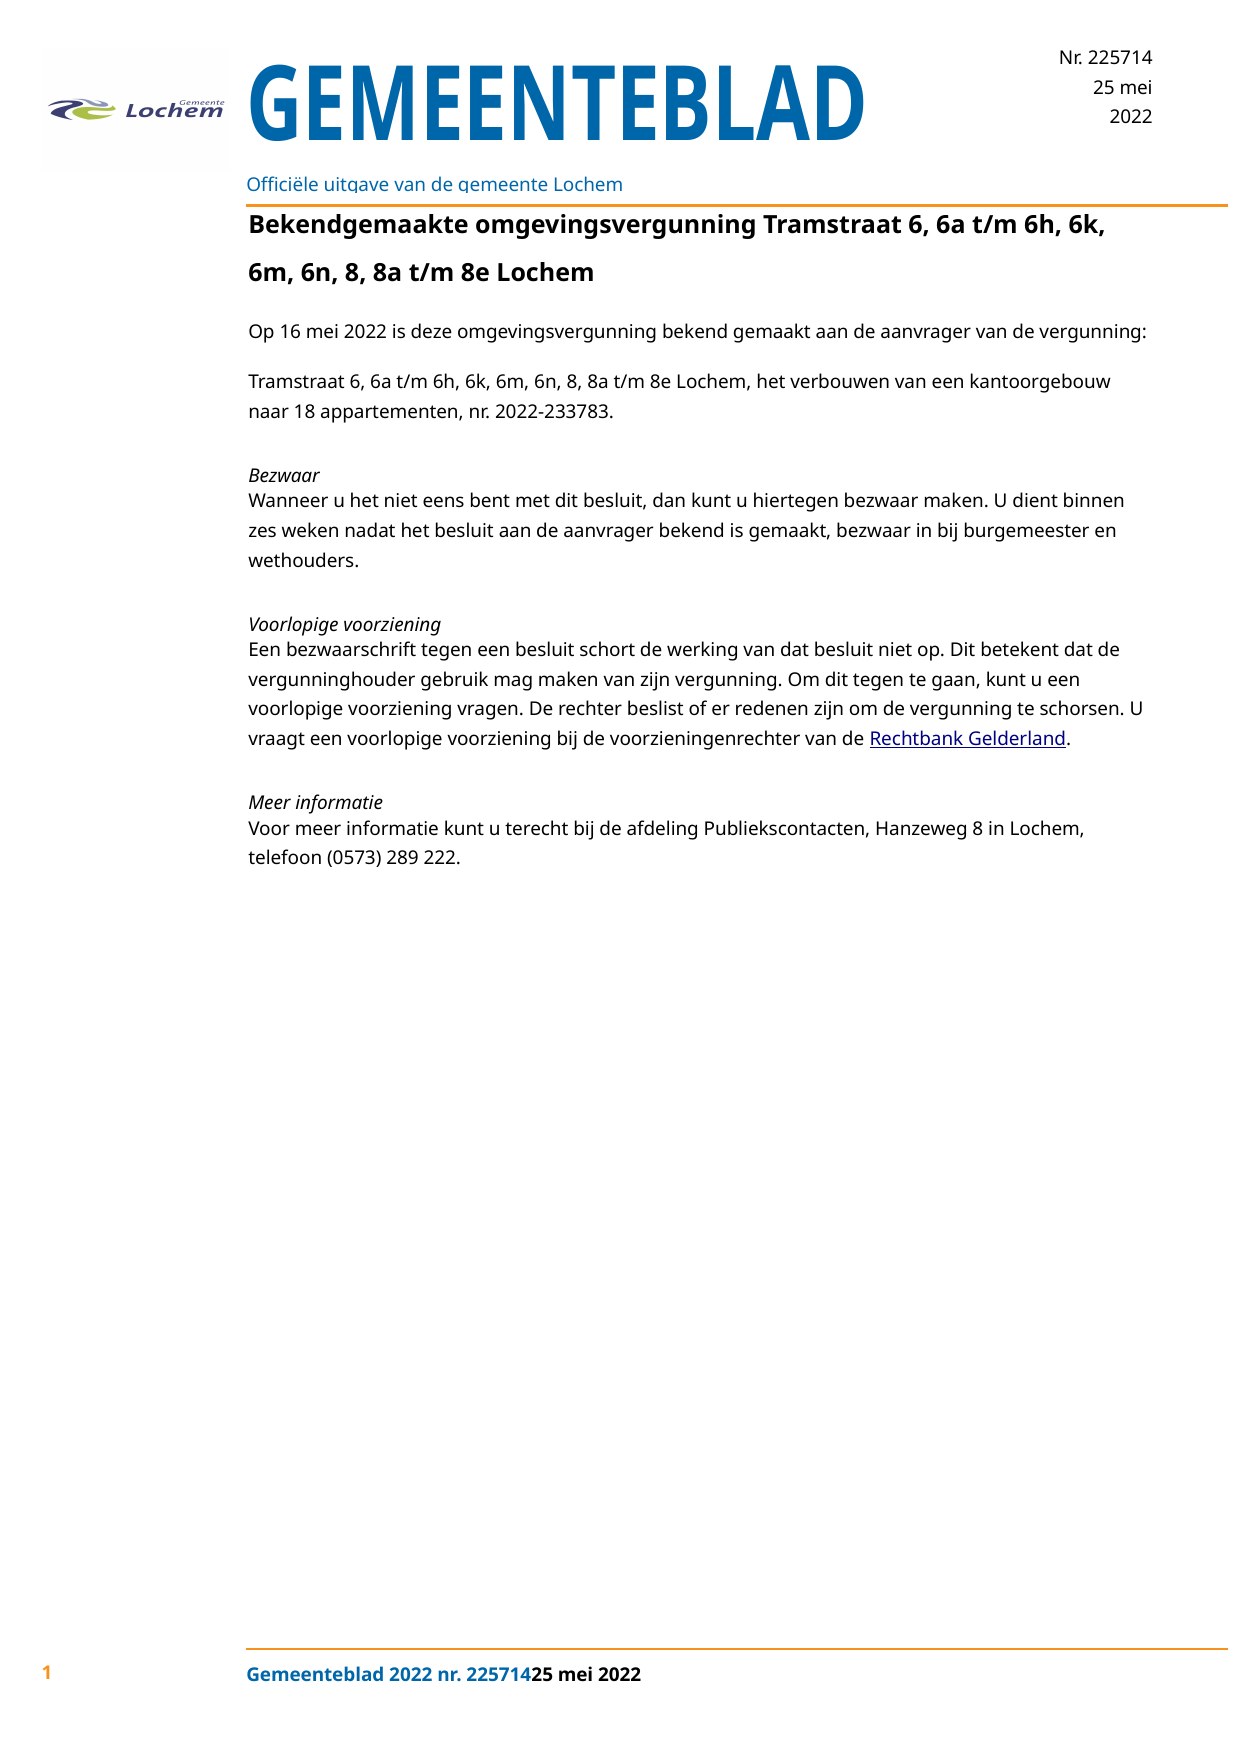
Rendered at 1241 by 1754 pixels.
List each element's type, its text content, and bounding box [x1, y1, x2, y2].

text Wanneer u het niet eens bent met dit besluit, dan kunt u hiertegen bezwaar maken. U dient binnen zes weken nadat het besluit aan de aanvrager bekend is gemaakt, bezwaar in bij burgemeester en wethouders. [248, 488, 1152, 572]
text Meer informatie [248, 789, 1152, 815]
text Bekendgemaakte omgevingsvergunning Tramstraat 6, 6a t/m 6h, 6k, 6m, 6n, 8, 8a t/m 8e Lochem [248, 207, 1152, 288]
text Voorlopige voorziening [248, 611, 1152, 636]
text Bezwaar [248, 462, 1152, 488]
text Op 16 mei 2022 is deze omgevingsvergunning bekend gemaakt aan de aanvrager van de vergunning: [248, 318, 1152, 344]
picture [41, 47, 231, 172]
text Tramstraat 6, 6a t/m 6h, 6k, 6m, 6n, 8, 8a t/m 8e Lochem, het verbouwen van een kantoorgebouw naar 18 appartementen, nr. 2022-233783. [248, 368, 1152, 424]
text Voor meer informatie kunt u terecht bij de afdeling Publiekscontacten, Hanzeweg 8 in Lochem, telefoon (0573) 289 222. [248, 815, 1152, 870]
text Een bezwaarschrift tegen een besluit schort de werking van dat besluit niet op. Dit betekent dat de vergunninghouder gebruik mag maken van zijn vergunning. Om dit tegen te gaan, kunt u een voorlopige voorziening vragen. De rechter beslist of er redenen zijn om de vergunning te schorsen. U vraagt een voorlopige voorziening bij de voorzieningenrechter van de Rechtbank Gelderland. [248, 636, 1152, 751]
